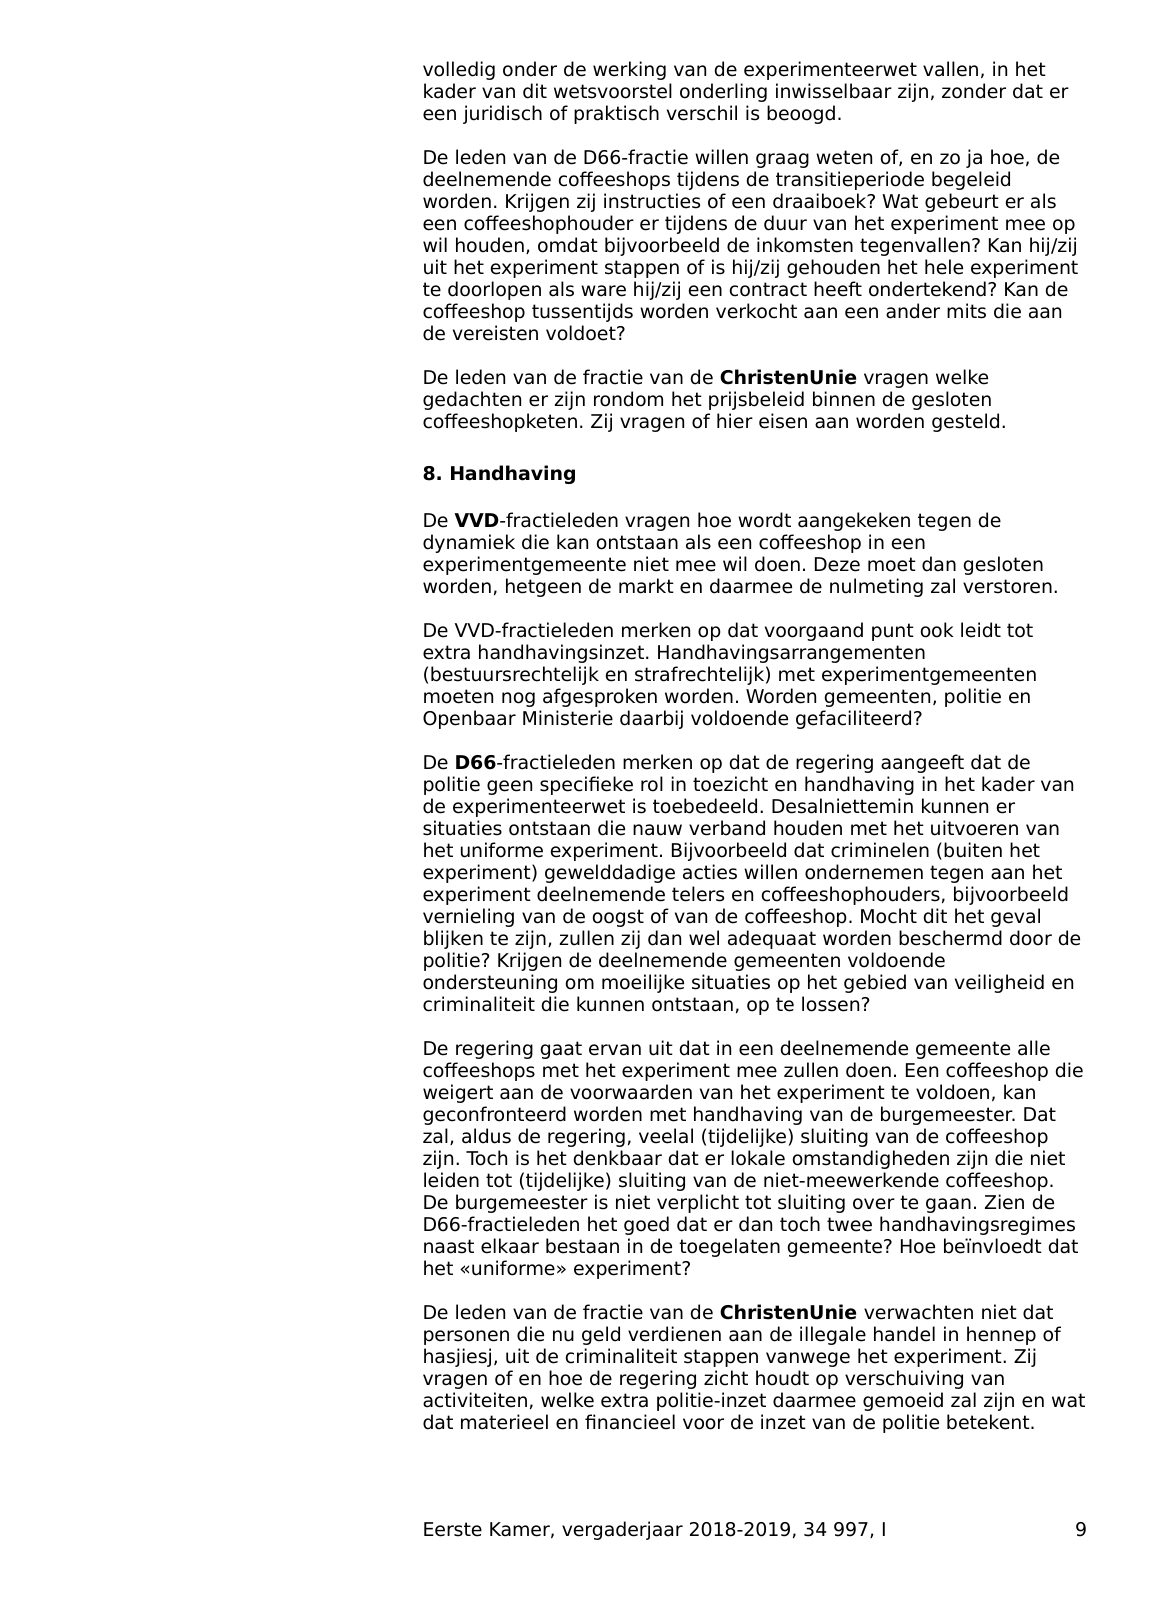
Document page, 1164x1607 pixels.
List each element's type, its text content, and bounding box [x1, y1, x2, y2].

text volledig onder de werking van de experimenteerwet vallen, in het kader van dit wetsvoorstel onderling inwisselbaar zijn, zonder dat er een juridisch of praktisch verschil is beoogd. [422, 59, 1087, 125]
text De VVD-fractieleden merken op dat voorgaand punt ook leidt tot extra handhavingsinzet. Handhavingsarrangementen (bestuursrechtelijk en strafrechtelijk) met experimentgemeenten moeten nog afgesproken worden. Worden gemeenten, politie en Openbaar Ministerie daarbij voldoende gefaciliteerd? [422, 620, 1087, 730]
text De leden van de fractie van de ChristenUnie verwachten niet dat personen die nu geld verdienen aan de illegale handel in hennep of hasjiesj, uit de criminaliteit stappen vanwege het experiment. Zij vragen of en hoe de regering zicht houdt op verschuiving van activiteiten, welke extra politie-inzet daarmee gemoeid zal zijn en wat dat materieel en financieel voor de inzet van de politie betekent. [422, 1302, 1087, 1434]
text De VVD-fractieleden vragen hoe wordt aangekeken tegen de dynamiek die kan ontstaan als een coffeeshop in een experimentgemeente niet mee wil doen. Deze moet dan gesloten worden, hetgeen de markt en daarmee de nulmeting zal verstoren. [422, 510, 1087, 598]
text De regering gaat ervan uit dat in een deelnemende gemeente alle coffeeshops met het experiment mee zullen doen. Een coffeeshop die weigert aan de voorwaarden van het experiment te voldoen, kan geconfronteerd worden met handhaving van de burgemeester. Dat zal, aldus de regering, veelal (tijdelijke) sluiting van de coffeeshop zijn. Toch is het denkbaar dat er lokale omstandigheden zijn die niet leiden tot (tijdelijke) sluiting van de niet-meewerkende coffeeshop. De burgemeester is niet verplicht tot sluiting over te gaan. Zien de D66-fractieleden het goed dat er dan toch twee handhavingsregimes naast elkaar bestaan in de toegelaten gemeente? Hoe beïnvloedt dat het «uniforme» experiment? [422, 1038, 1087, 1280]
text De D66-fractieleden merken op dat de regering aangeeft dat de politie geen specifieke rol in toezicht en handhaving in het kader van de experimenteerwet is toebedeeld. Desalniettemin kunnen er situaties ontstaan die nauw verband houden met het uitvoeren van het uniforme experiment. Bijvoorbeeld dat criminelen (buiten het experiment) gewelddadige acties willen ondernemen tegen aan het experiment deelnemende telers en coffeeshophouders, bijvoorbeeld vernieling van de oogst of van de coffeeshop. Mocht dit het geval blijken te zijn, zullen zij dan wel adequaat worden beschermd door de politie? Krijgen de deelnemende gemeenten voldoende ondersteuning om moeilijke situaties op het gebied van veiligheid en criminaliteit die kunnen ontstaan, op te lossen? [422, 752, 1087, 1016]
text De leden van de D66-fractie willen graag weten of, en zo ja hoe, de deelnemende coffeeshops tijdens de transitieperiode begeleid worden. Krijgen zij instructies of een draaiboek? Wat gebeurt er als een coffeeshophouder er tijdens de duur van het experiment mee op wil houden, omdat bijvoorbeeld de inkomsten tegenvallen? Kan hij/zij uit het experiment stappen of is hij/zij gehouden het hele experiment te doorlopen als ware hij/zij een contract heeft ondertekend? Kan de coffeeshop tussentijds worden verkocht aan een ander mits die aan de vereisten voldoet? [422, 147, 1087, 345]
text De leden van de fractie van de ChristenUnie vragen welke gedachten er zijn rondom het prijsbeleid binnen de gesloten coffeeshopketen. Zij vragen of hier eisen aan worden gesteld. [422, 367, 1087, 433]
subtitle 8. Handhaving [422, 463, 1087, 485]
